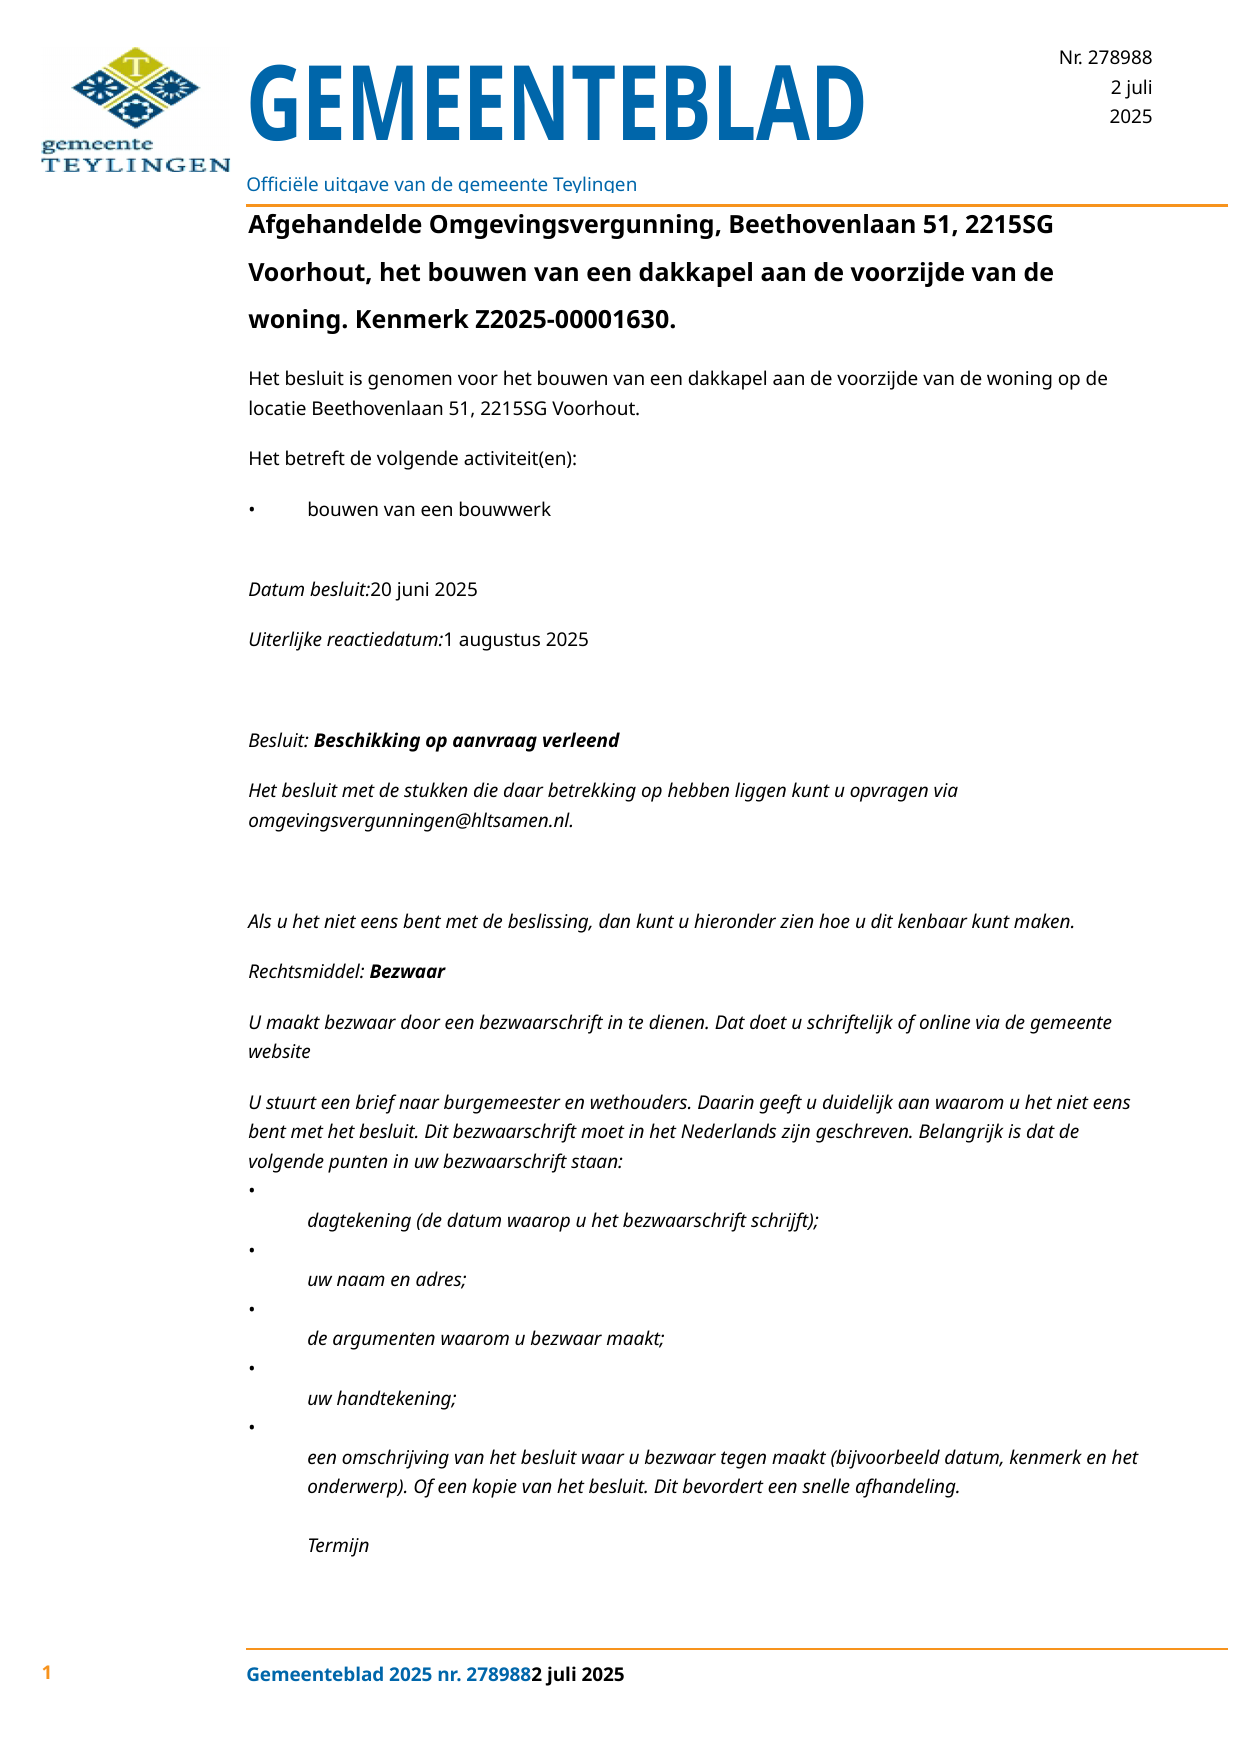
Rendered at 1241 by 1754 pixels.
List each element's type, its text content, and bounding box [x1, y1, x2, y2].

list een omschrijving van het besluit waar u bezwaar tegen maakt (bijvoorbeeld datum, kenmerk en het onderwerp). Of een kopie van het besluit. Dit bevordert een snelle afhandeling. [248, 1444, 1152, 1499]
text Besluit: Beschikking op aanvraag verleend [248, 727, 1152, 753]
text U maakt bezwaar door een bezwaarschrift in te dienen. Dat doet u schriftelijk of online via de gemeente website [248, 1009, 1152, 1064]
text Het besluit is genomen voor het bouwen van een dakkapel aan de voorzijde van de woning op de locatie Beethovenlaan 51, 2215SG Voorhout. [248, 366, 1152, 421]
text Datum besluit:20 juni 2025 [248, 576, 1152, 602]
text Als u het niet eens bent met de beslissing, dan kunt u hieronder zien hoe u dit kenbaar kunt maken. [248, 908, 1152, 934]
text Het besluit met de stukken die daar betrekking op hebben liggen kunt u opvragen via omgevingsvergunningen@hltsamen.nl. [248, 778, 1152, 833]
picture [41, 47, 231, 172]
text Uiterlijke reactiedatum:1 augustus 2025 [248, 626, 1152, 652]
text U stuurt een brief naar burgemeester en wethouders. Daarin geeft u duidelijk aan waarom u het niet eens bent met het besluit. Dit bezwaarschrift moet in het Nederlands zijn geschreven. Belangrijk is dat de volgende punten in uw bezwaarschrift staan: [248, 1089, 1152, 1174]
text Het betreft de volgende activiteit(en): [248, 446, 1152, 471]
text Afgehandelde Omgevingsvergunning, Beethovenlaan 51, 2215SG Voorhout, het bouwen van een dakkapel aan de voorzijde van de woning. Kenmerk Z2025-00001630. [248, 207, 1152, 336]
text Rechtsmiddel: Bezwaar [248, 958, 1152, 984]
list uw handtekening; [248, 1385, 1152, 1410]
list dagtekening (de datum waarop u het bezwaarschrift schrijft); [248, 1207, 1152, 1233]
list Termijn [248, 1533, 1152, 1558]
list uw naam en adres; [248, 1266, 1152, 1292]
list de argumenten waarom u bezwaar maakt; [248, 1326, 1152, 1351]
list bouwen van een bouwwerk [248, 496, 1152, 522]
